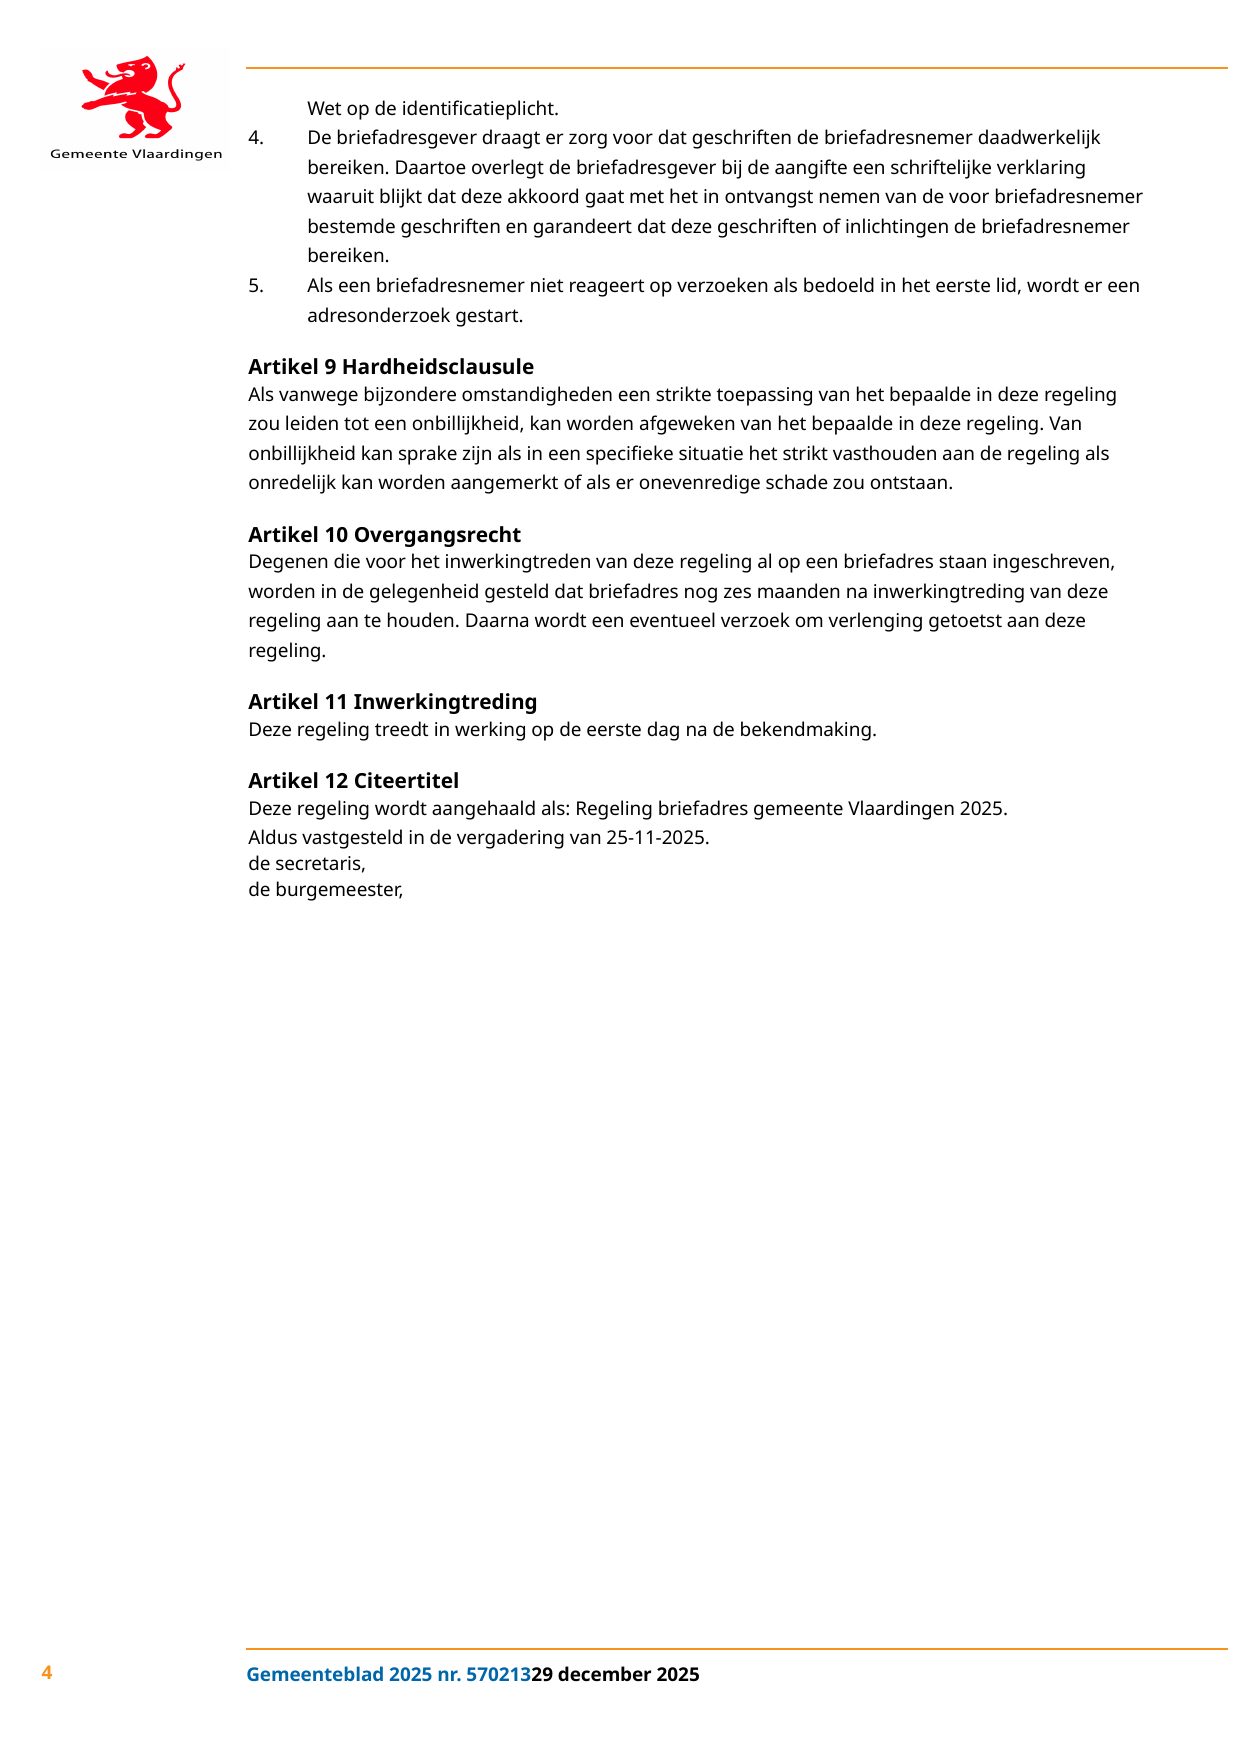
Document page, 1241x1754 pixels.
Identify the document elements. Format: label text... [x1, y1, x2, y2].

text de burgemeester, [248, 876, 1152, 902]
text Als vanwege bijzondere omstandigheden een strikte toepassing van het bepaalde in deze regeling zou leiden tot een onbillijkheid, kan worden afgeweken van het bepaalde in deze regeling. Van onbillijkheid kan sprake zijn als in een specifieke situatie het strikt vasthouden aan de regeling als onredelijk kan worden aangemerkt of als er onevenredige schade zou ontstaan. [248, 381, 1152, 495]
list De briefadresgever draagt er zorg voor dat geschriften de briefadresnemer daadwerkelijk bereiken. Daartoe overlegt de briefadresgever bij de aangifte een schriftelijke verklaring waaruit blijkt dat deze akkoord gaat met het in ontvangst nemen van de voor briefadresnemer bestemde geschriften en garandeert dat deze geschriften of inlichtingen de briefadresnemer bereiken. [248, 124, 1152, 268]
list Wet op de identificatieplicht. [248, 95, 1152, 121]
text Aldus vastgesteld in de vergadering van 25-11-2025. [248, 824, 1152, 850]
text Artikel 9 Hardheidsclausule [248, 352, 1152, 381]
text Artikel 12 Citeertitel [248, 766, 1152, 795]
text Deze regeling wordt aangehaald als: Regeling briefadres gemeente Vlaardingen 2025. [248, 795, 1152, 821]
text Deze regeling treedt in werking op de eerste dag na de bekendmaking. [248, 716, 1152, 742]
text Degenen die voor het inwerkingtreden van deze regeling al op een briefadres staan ingeschreven, worden in de gelegenheid gesteld dat briefadres nog zes maanden na inwerkingtreding van deze regeling aan te houden. Daarna wordt een eventueel verzoek om verlenging getoetst aan deze regeling. [248, 548, 1152, 663]
picture [41, 47, 231, 172]
text Artikel 11 Inwerkingtreding [248, 687, 1152, 716]
list Als een briefadresnemer niet reageert op verzoeken als bedoeld in het eerste lid, wordt er een adresonderzoek gestart. [248, 272, 1152, 328]
text de secretaris, [248, 850, 1152, 876]
text Artikel 10 Overgangsrecht [248, 520, 1152, 548]
